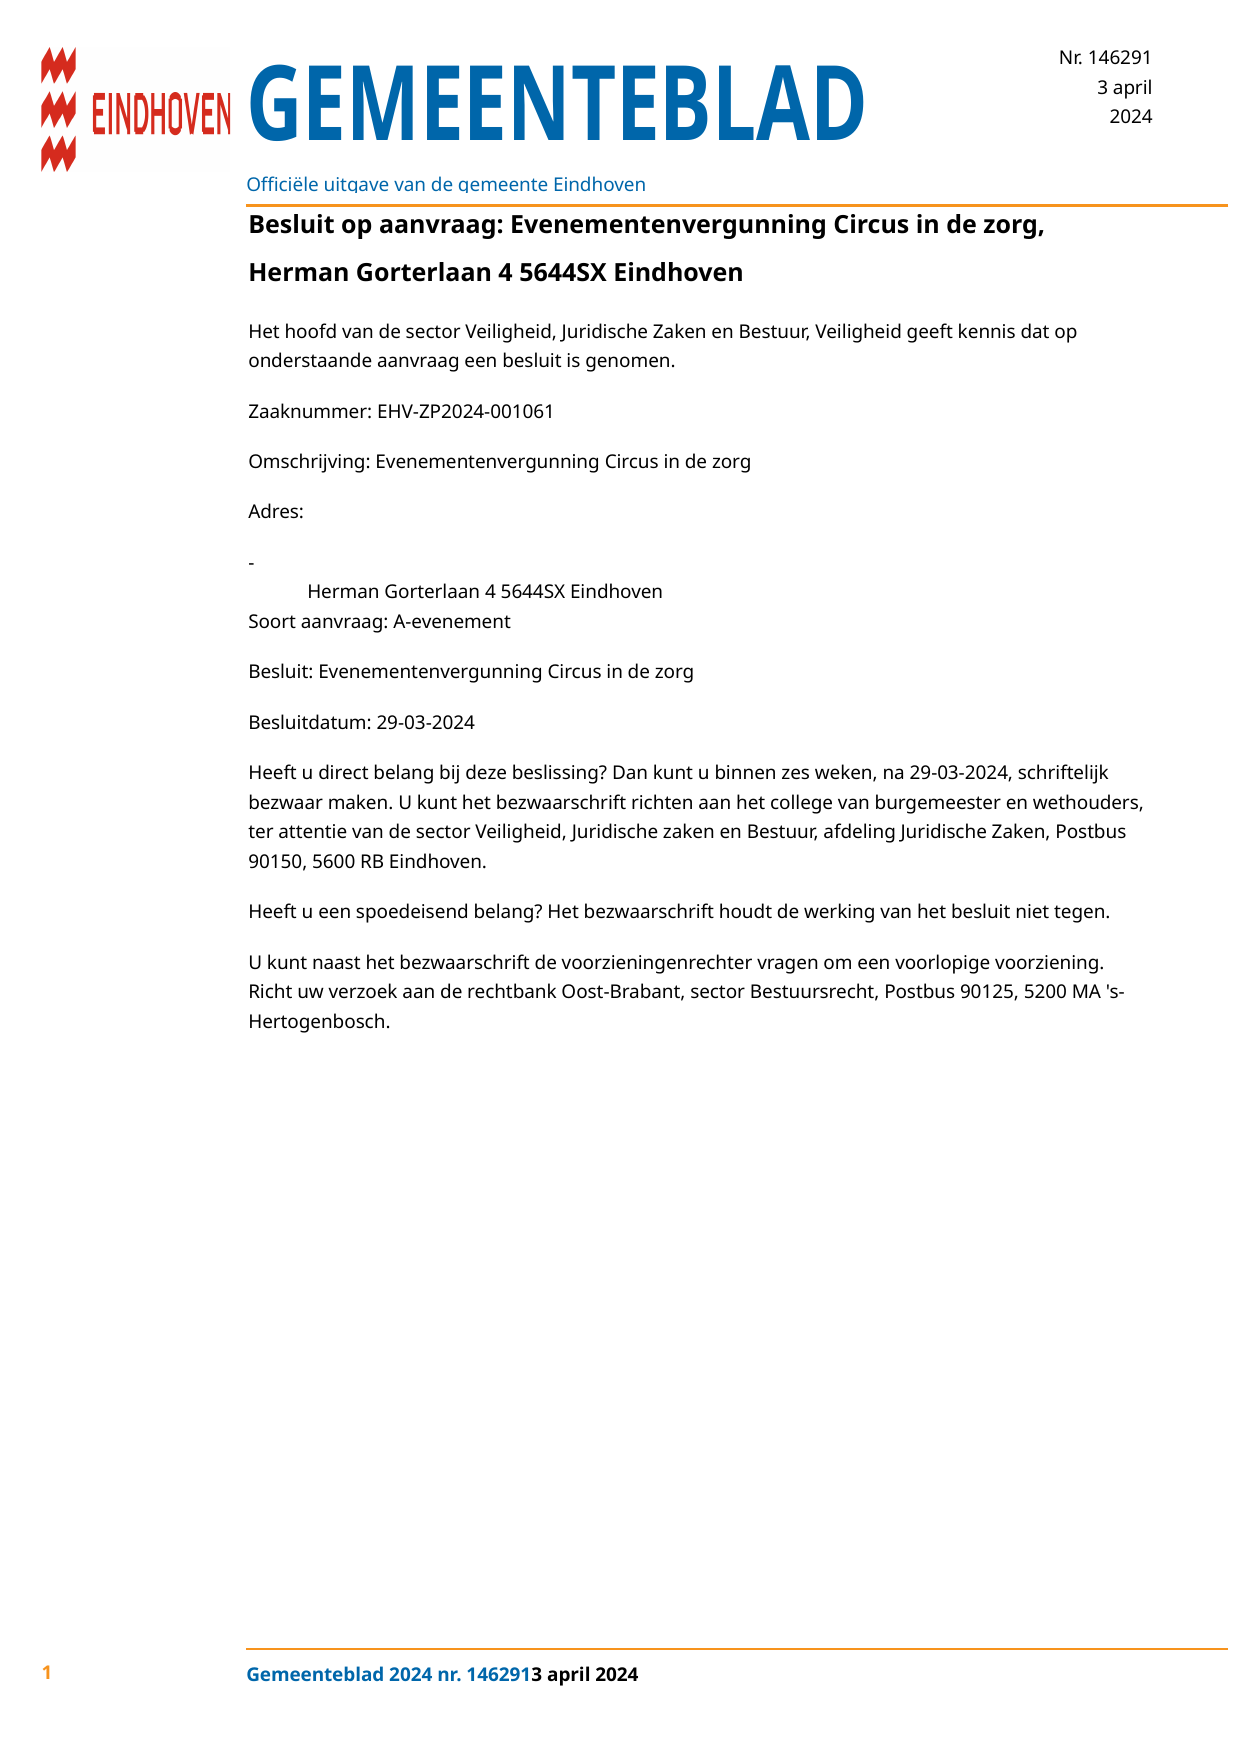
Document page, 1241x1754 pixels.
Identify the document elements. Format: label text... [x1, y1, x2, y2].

text Zaaknummer: EHV-ZP2024-001061 [248, 398, 1152, 424]
text Besluit op aanvraag: Evenementenvergunning Circus in de zorg, Herman Gorterlaan 4 5644SX Eindhoven [248, 207, 1152, 288]
picture [41, 47, 231, 172]
text Besluit: Evenementenvergunning Circus in de zorg [248, 659, 1152, 684]
text Het hoofd van de sector Veiligheid, Juridische Zaken en Bestuur, Veiligheid geeft kennis dat op onderstaande aanvraag een besluit is genomen. [248, 318, 1152, 373]
text Heeft u direct belang bij deze beslissing? Dan kunt u binnen zes weken, na 29-03-2024, schriftelijk bezwaar maken. U kunt het bezwaarschrift richten aan het college van burgemeester en wethouders, ter attentie van de sector Veiligheid, Juridische zaken en Bestuur, afdeling Juridische Zaken, Postbus 90150, 5600 RB Eindhoven. [248, 759, 1152, 874]
text Omschrijving: Evenementenvergunning Circus in de zorg [248, 448, 1152, 474]
text Heeft u een spoedeisend belang? Het bezwaarschrift houdt de werking van het besluit niet tegen. [248, 899, 1152, 924]
text U kunt naast het bezwaarschrift de voorzieningenrechter vragen om een voorlopige voorziening. Richt uw verzoek aan de rechtbank Oost-Brabant, sector Bestuursrecht, Postbus 90125, 5200 MA 's-Hertogenbosch. [248, 949, 1152, 1034]
list Herman Gorterlaan 4 5644SX Eindhoven [248, 579, 1152, 604]
text Adres: [248, 499, 1152, 524]
text Besluitdatum: 29-03-2024 [248, 709, 1152, 735]
text Soort aanvraag: A-evenement [248, 608, 1152, 634]
